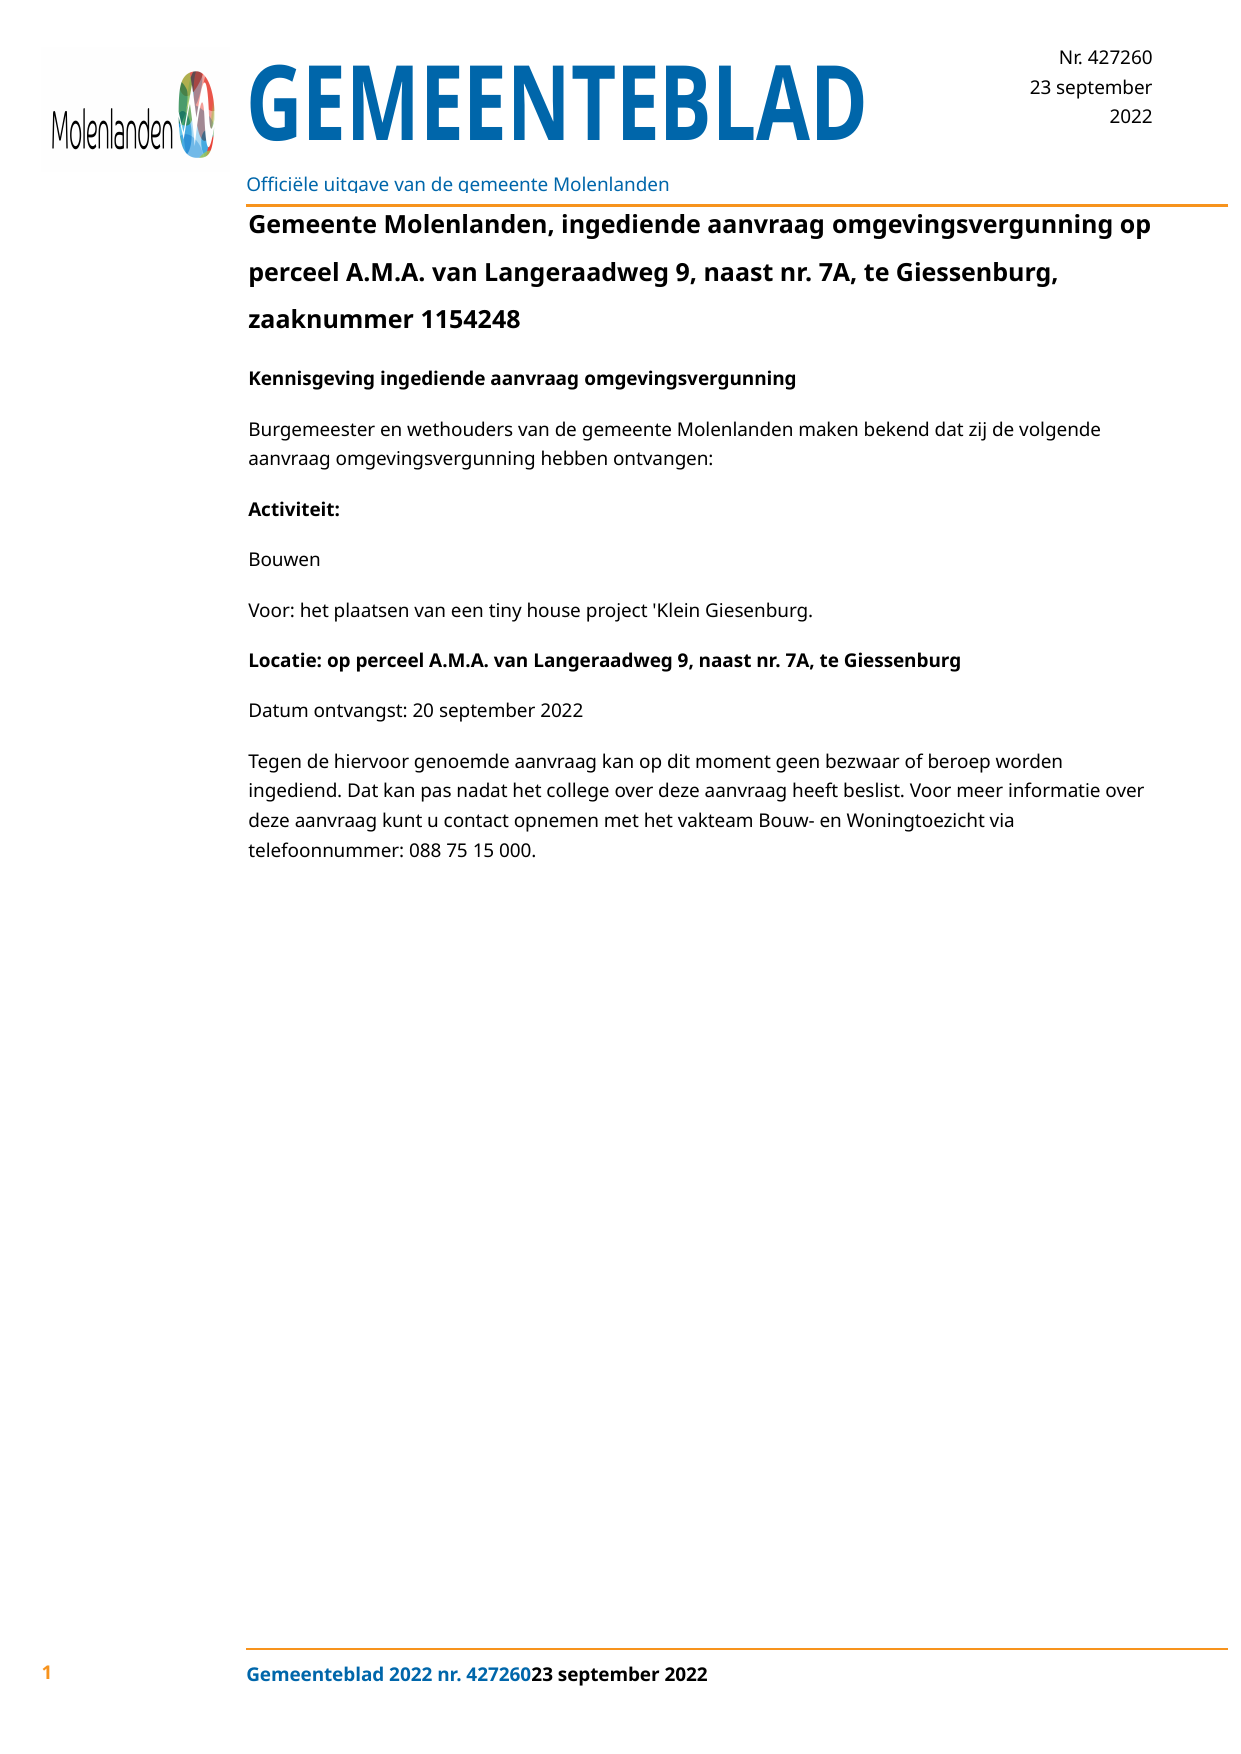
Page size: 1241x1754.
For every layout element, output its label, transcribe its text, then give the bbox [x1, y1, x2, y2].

text Gemeente Molenlanden, ingediende aanvraag omgevingsvergunning op perceel A.M.A. van Langeraadweg 9, naast nr. 7A, te Giessenburg, zaaknummer 1154248 [248, 207, 1152, 336]
text Bouwen [248, 546, 1152, 572]
text Burgemeester en wethouders van de gemeente Molenlanden maken bekend dat zij de volgende aanvraag omgevingsvergunning hebben ontvangen: [248, 416, 1152, 471]
text Voor: het plaatsen van een tiny house project 'Klein Giesenburg. [248, 597, 1152, 622]
text Locatie: op perceel A.M.A. van Langeraadweg 9, naast nr. 7A, te Giessenburg [248, 647, 1152, 673]
text Kennisgeving ingediende aanvraag omgevingsvergunning [248, 366, 1152, 391]
text Datum ontvangst: 20 september 2022 [248, 698, 1152, 723]
text Activiteit: [248, 496, 1152, 522]
picture [41, 47, 231, 172]
text Tegen de hiervoor genoemde aanvraag kan op dit moment geen bezwaar of beroep worden ingediend. Dat kan pas nadat het college over deze aanvraag heeft beslist. Voor meer informatie over deze aanvraag kunt u contact opnemen met het vakteam Bouw- en Woningtoezicht via telefoonnummer: 088 75 15 000. [248, 748, 1152, 862]
